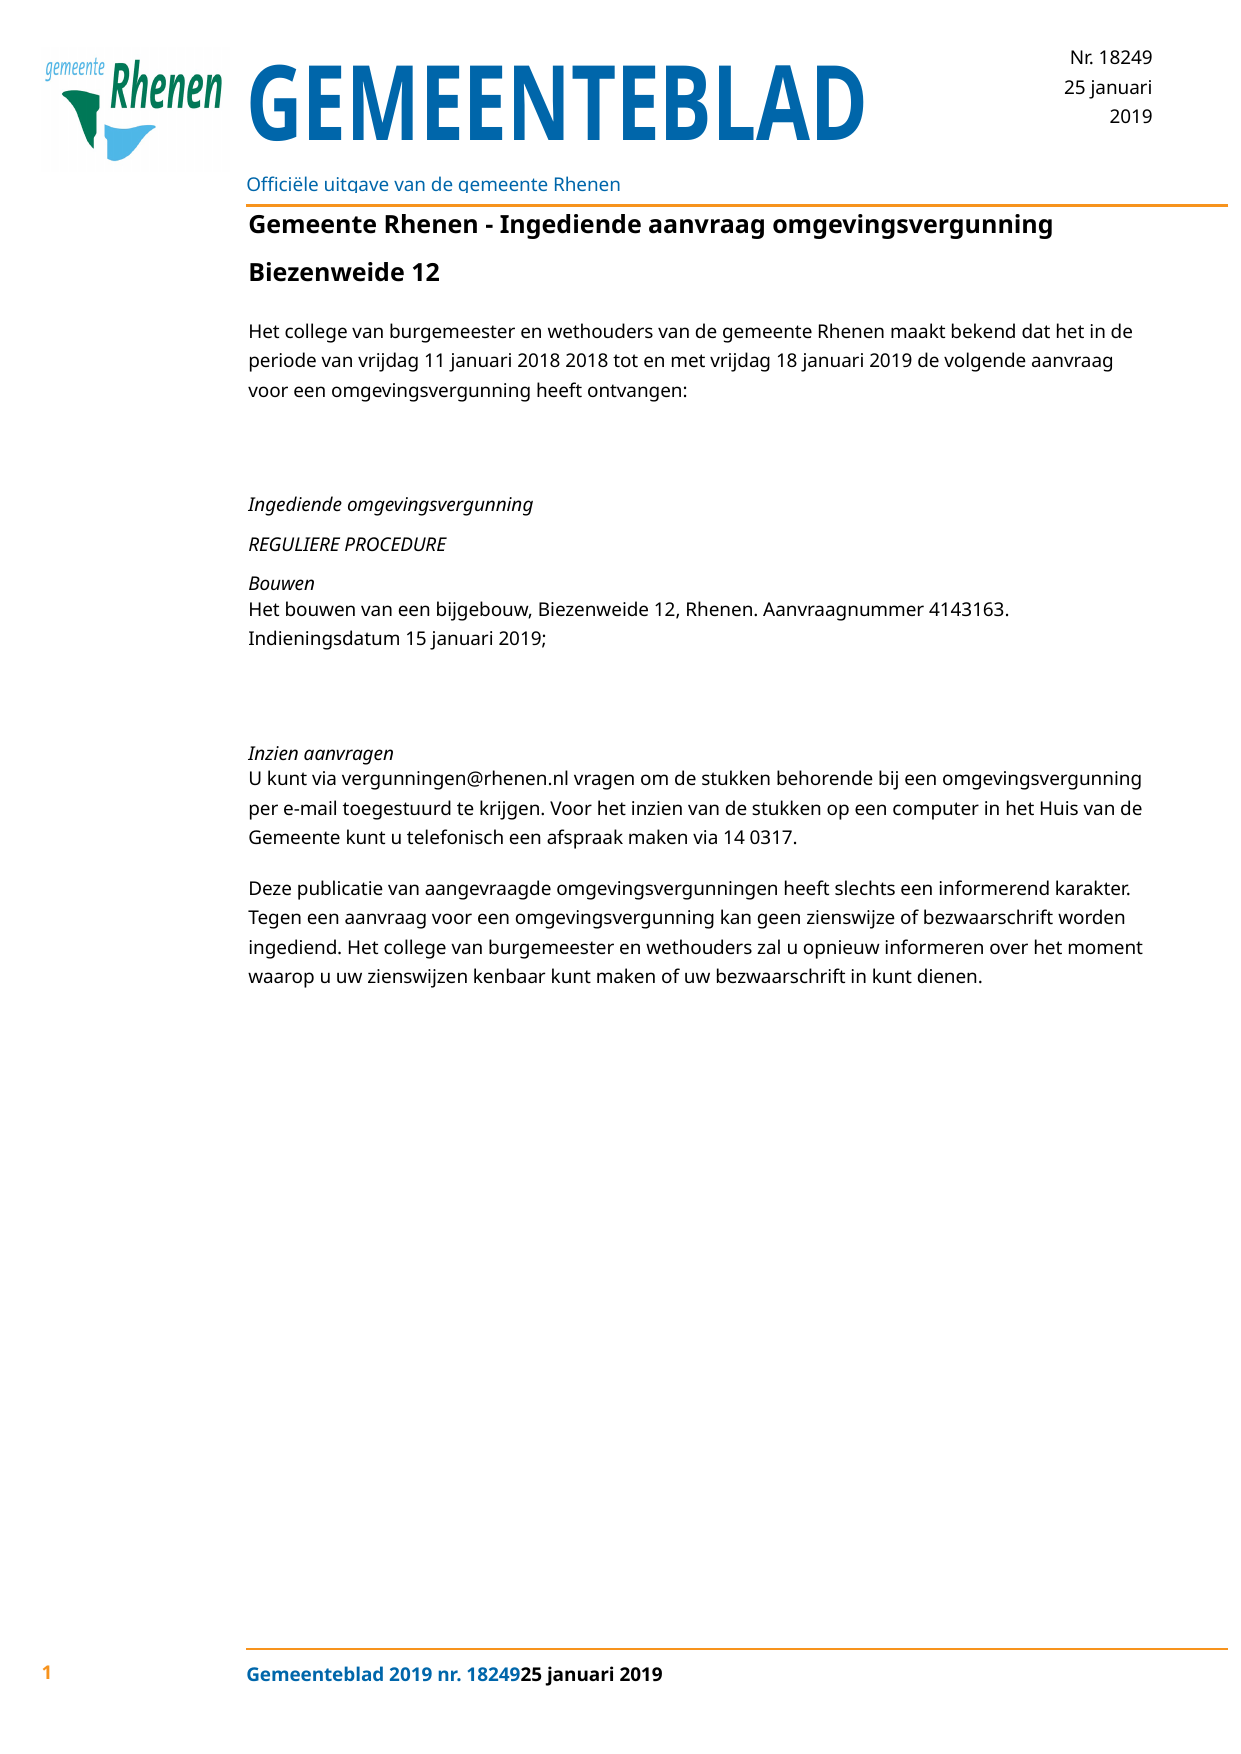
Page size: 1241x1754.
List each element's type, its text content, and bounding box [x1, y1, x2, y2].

text Het bouwen van een bijgebouw, Biezenweide 12, Rhenen. Aanvraagnummer 4143163. Indieningsdatum 15 januari 2019; [248, 596, 1152, 651]
text Gemeente Rhenen - Ingediende aanvraag omgevingsvergunning Biezenweide 12 [248, 207, 1152, 288]
picture [41, 47, 231, 172]
text Ingediende omgevingsvergunning [248, 491, 1152, 517]
text Het college van burgemeester en wethouders van de gemeente Rhenen maakt bekend dat het in de periode van vrijdag 11 januari 2018 2018 tot en met vrijdag 18 januari 2019 de volgende aanvraag voor een omgevingsvergunning heeft ontvangen: [248, 318, 1152, 403]
text Inzien aanvragen [248, 740, 1152, 765]
text Bouwen [248, 570, 1152, 596]
text Deze publicatie van aangevraagde omgevingsvergunningen heeft slechts een informerend karakter. Tegen een aanvraag voor een omgevingsvergunning kan geen zienswijze of bezwaarschrift worden ingediend. Het college van burgemeester en wethouders zal u opnieuw informeren over het moment waarop u uw zienswijzen kenbaar kunt maken of uw bezwaarschrift in kunt dienen. [248, 875, 1152, 989]
text U kunt via vergunningen@rhenen.nl vragen om de stukken behorende bij een omgevingsvergunning per e-mail toegestuurd te krijgen. Voor het inzien van de stukken op een computer in het Huis van de Gemeente kunt u telefonisch een afspraak maken via 14 0317. [248, 765, 1152, 850]
text REGULIERE PROCEDURE [248, 531, 1152, 556]
